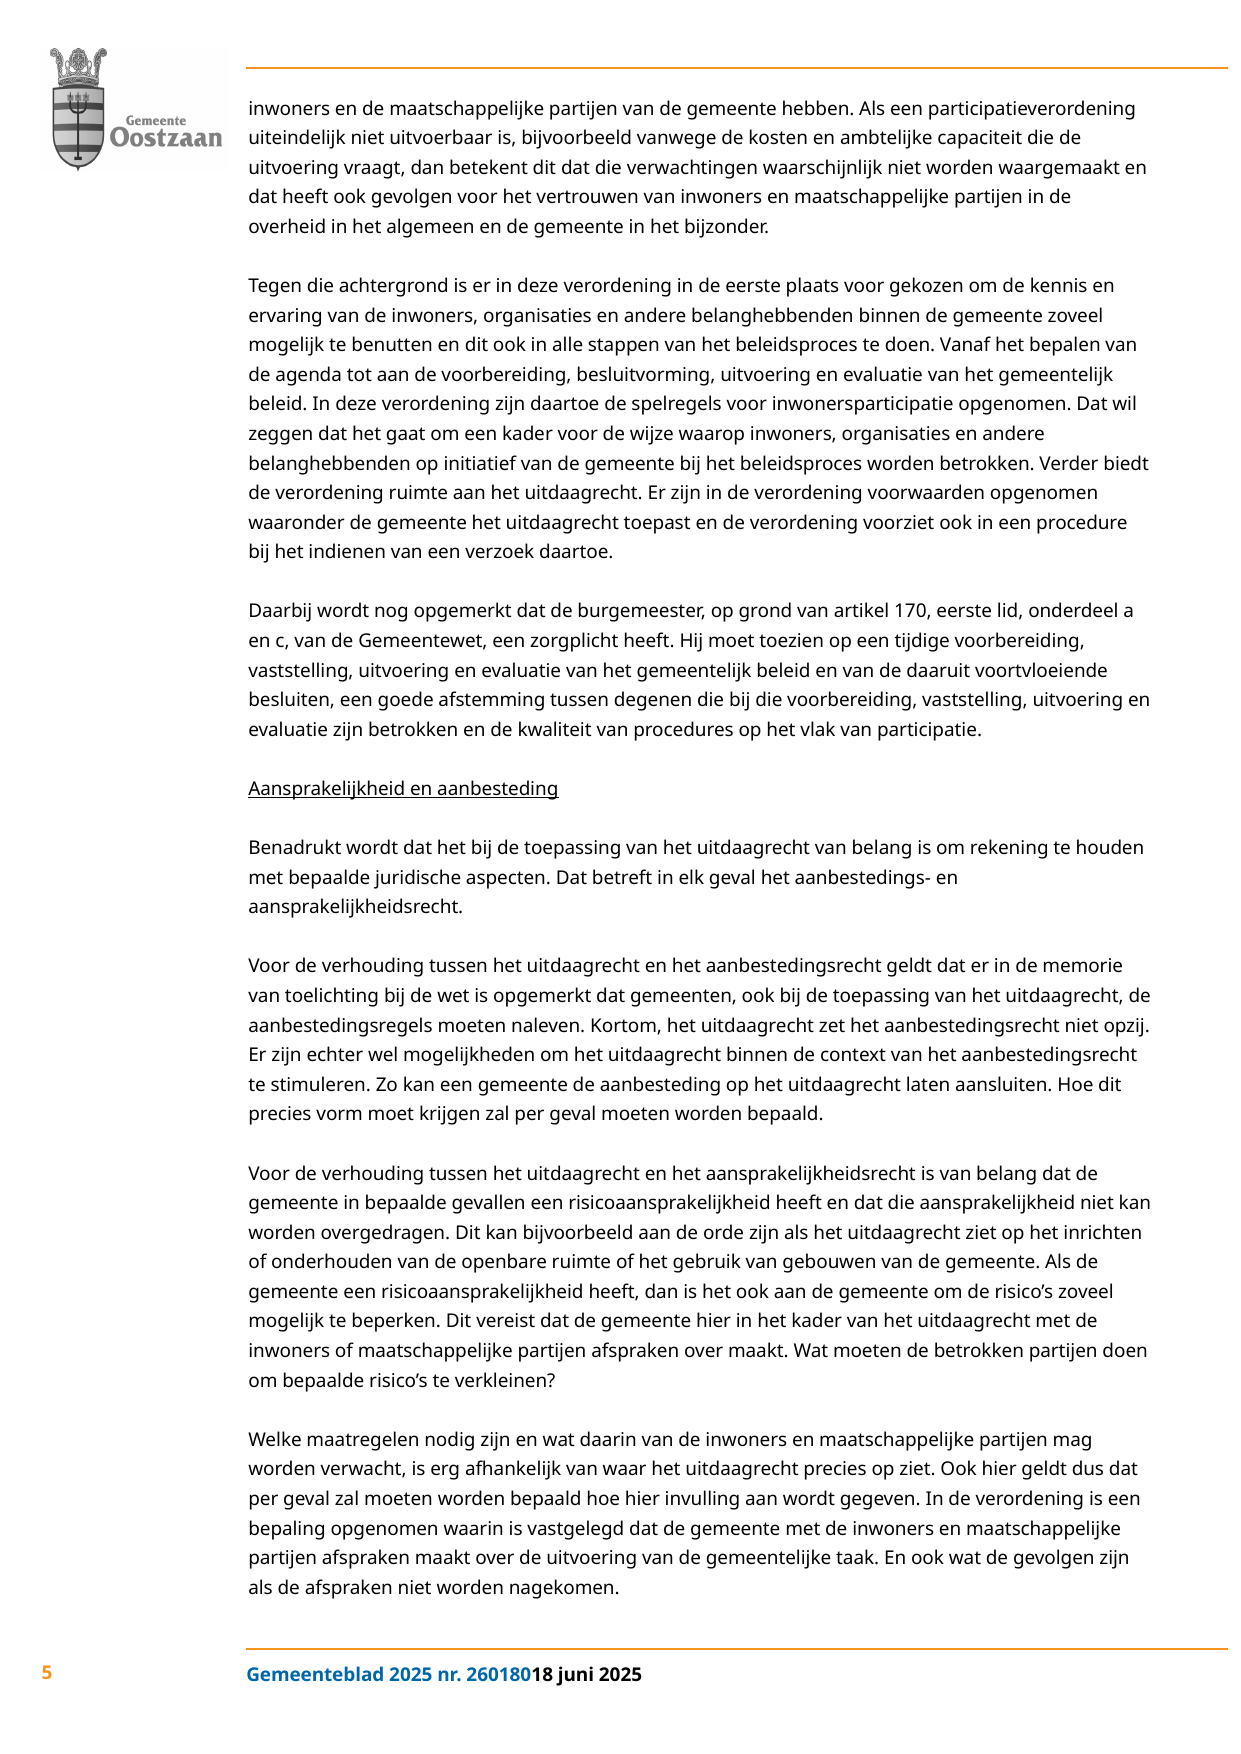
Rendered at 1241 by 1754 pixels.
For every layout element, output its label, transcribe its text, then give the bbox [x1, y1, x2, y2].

text Aansprakelijkheid en aanbesteding [248, 775, 1152, 801]
text Benadrukt wordt dat het bij de toepassing van het uitdaagrecht van belang is om rekening te houden met bepaalde juridische aspecten. Dat betreft in elk geval het aanbestedings- en aansprakelijkheidsrecht. [248, 834, 1152, 919]
picture [41, 47, 231, 172]
text Tegen die achtergrond is er in deze verordening in de eerste plaats voor gekozen om de kennis en ervaring van de inwoners, organisaties en andere belanghebbenden binnen de gemeente zoveel mogelijk te benutten en dit ook in alle stappen van het beleidsproces te doen. Vanaf het bepalen van de agenda tot aan de voorbereiding, besluitvorming, uitvoering en evaluatie van het gemeentelijk beleid. In deze verordening zijn daartoe de spelregels voor inwonersparticipatie opgenomen. Dat wil zeggen dat het gaat om een kader voor de wijze waarop inwoners, organisaties en andere belanghebbenden op initiatief van de gemeente bij het beleidsproces worden betrokken. Verder biedt de verordening ruimte aan het uitdaagrecht. Er zijn in de verordening voorwaarden opgenomen waaronder de gemeente het uitdaagrecht toepast en de verordening voorziet ook in een procedure bij het indienen van een verzoek daartoe. [248, 272, 1152, 564]
text inwoners en de maatschappelijke partijen van de gemeente hebben. Als een participatieverordening uiteindelijk niet uitvoerbaar is, bijvoorbeeld vanwege de kosten en ambtelijke capaciteit die de uitvoering vraagt, dan betekent dit dat die verwachtingen waarschijnlijk niet worden waargemaakt en dat heeft ook gevolgen voor het vertrouwen van inwoners en maatschappelijke partijen in de overheid in het algemeen en de gemeente in het bijzonder. [248, 95, 1152, 239]
text Welke maatregelen nodig zijn en wat daarin van de inwoners en maatschappelijke partijen mag worden verwacht, is erg afhankelijk van waar het uitdaagrecht precies op ziet. Ook hier geldt dus dat per geval zal moeten worden bepaald hoe hier invulling aan wordt gegeven. In de verordening is een bepaling opgenomen waarin is vastgelegd dat de gemeente met de inwoners en maatschappelijke partijen afspraken maakt over de uitvoering van de gemeentelijke taak. En ook wat de gevolgen zijn als de afspraken niet worden nagekomen. [248, 1426, 1152, 1600]
text Daarbij wordt nog opgemerkt dat de burgemeester, op grond van artikel 170, eerste lid, onderdeel a en c, van de Gemeentewet, een zorgplicht heeft. Hij moet toezien op een tijdige voorbereiding, vaststelling, uitvoering en evaluatie van het gemeentelijk beleid en van de daaruit voortvloeiende besluiten, een goede afstemming tussen degenen die bij die voorbereiding, vaststelling, uitvoering en evaluatie zijn betrokken en de kwaliteit van procedures op het vlak van participatie. [248, 598, 1152, 742]
text Voor de verhouding tussen het uitdaagrecht en het aansprakelijkheidsrecht is van belang dat de gemeente in bepaalde gevallen een risicoaansprakelijkheid heeft en dat die aansprakelijkheid niet kan worden overgedragen. Dit kan bijvoorbeeld aan de orde zijn als het uitdaagrecht ziet op het inrichten of onderhouden van de openbare ruimte of het gebruik van gebouwen van de gemeente. Als de gemeente een risicoaansprakelijkheid heeft, dan is het ook aan de gemeente om de risico’s zoveel mogelijk te beperken. Dit vereist dat de gemeente hier in het kader van het uitdaagrecht met de inwoners of maatschappelijke partijen afspraken over maakt. Wat moeten de betrokken partijen doen om bepaalde risico’s te verkleinen? [248, 1160, 1152, 1393]
text Voor de verhouding tussen het uitdaagrecht en het aanbestedingsrecht geldt dat er in de memorie van toelichting bij de wet is opgemerkt dat gemeenten, ook bij de toepassing van het uitdaagrecht, de aanbestedingsregels moeten naleven. Kortom, het uitdaagrecht zet het aanbestedingsrecht niet opzij. Er zijn echter wel mogelijkheden om het uitdaagrecht binnen de context van het aanbestedingsrecht te stimuleren. Zo kan een gemeente de aanbesteding op het uitdaagrecht laten aansluiten. Hoe dit precies vorm moet krijgen zal per geval moeten worden bepaald. [248, 953, 1152, 1126]
